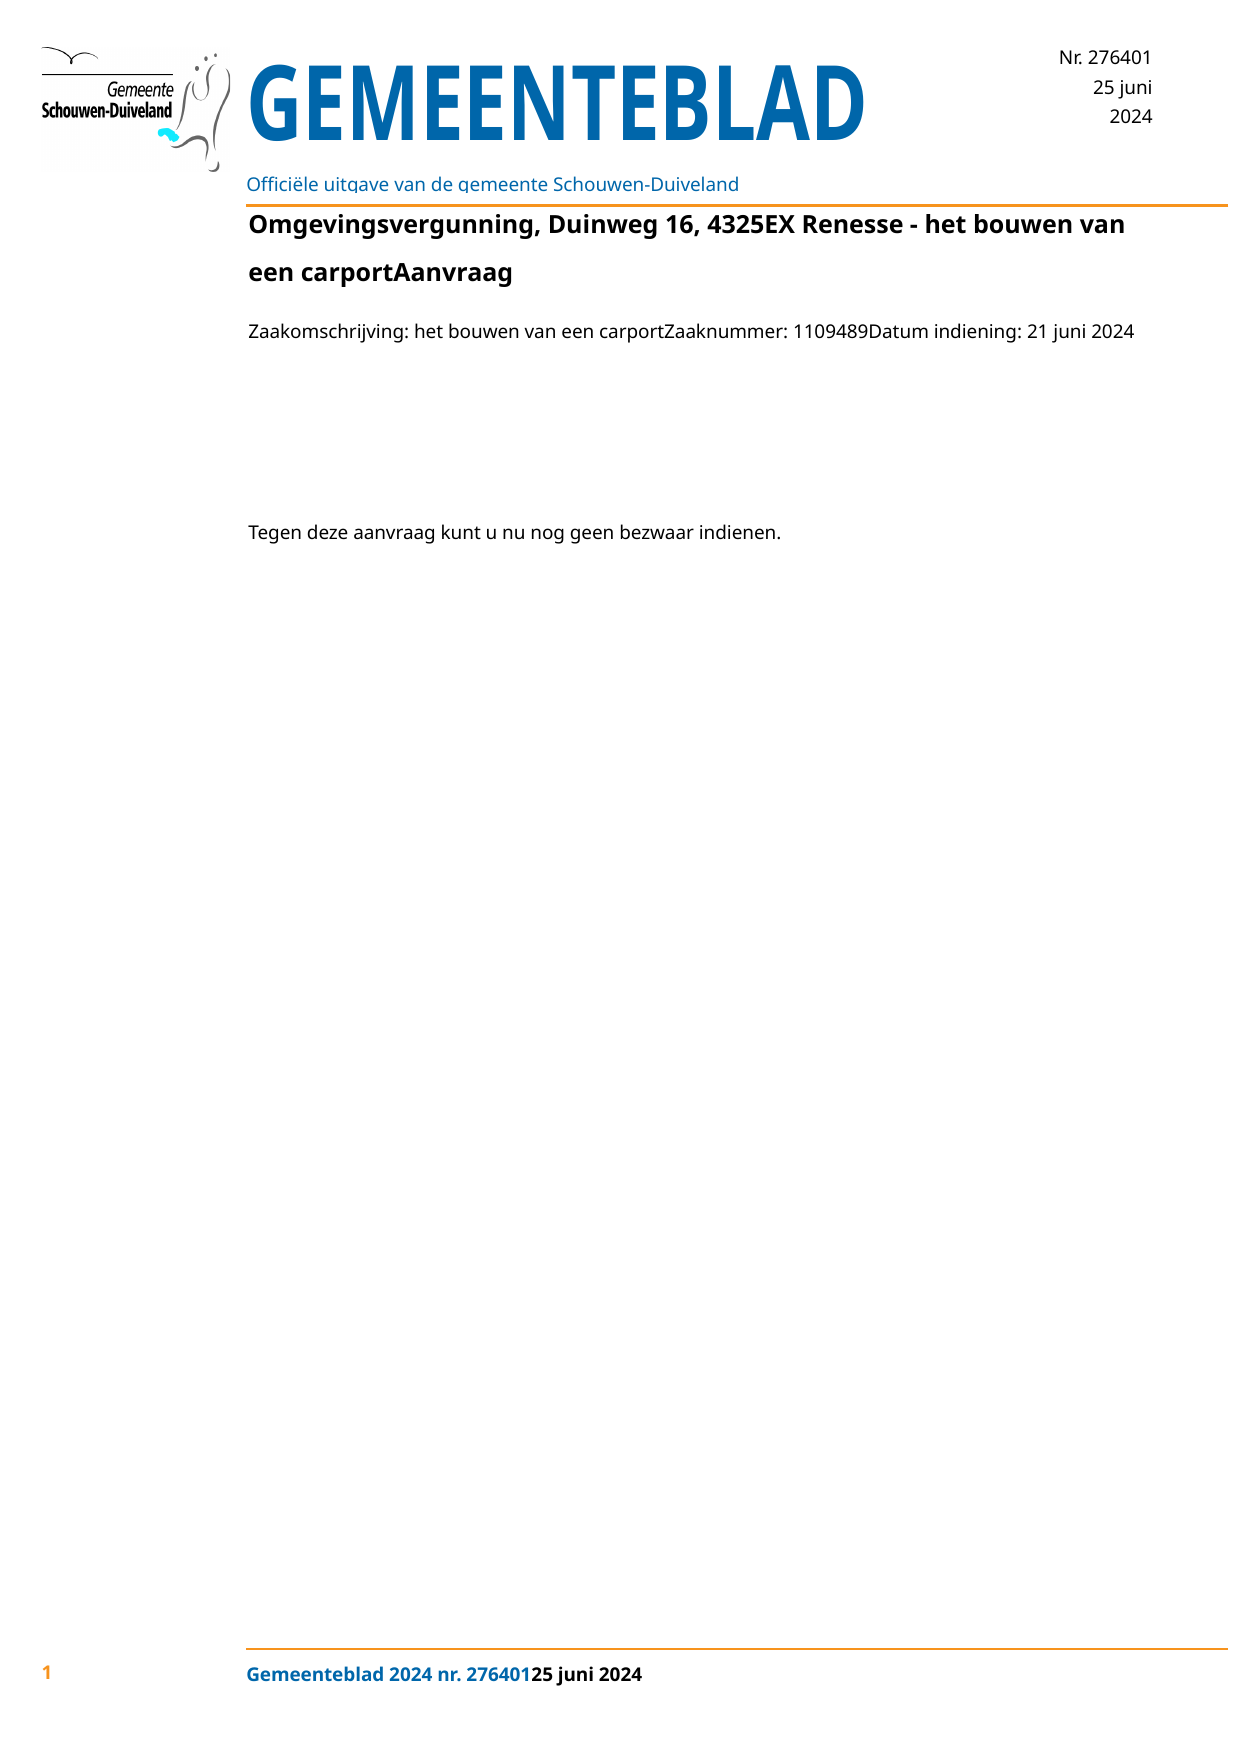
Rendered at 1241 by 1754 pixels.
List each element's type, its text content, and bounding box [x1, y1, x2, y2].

text Tegen deze aanvraag kunt u nu nog geen bezwaar indienen. [248, 519, 1152, 545]
text Zaakomschrijving: het bouwen van een carportZaaknummer: 1109489Datum indiening: 21 juni 2024 [248, 318, 1152, 344]
picture [41, 47, 231, 172]
text Omgevingsvergunning, Duinweg 16, 4325EX Renesse - het bouwen van een carportAanvraag [248, 207, 1152, 288]
